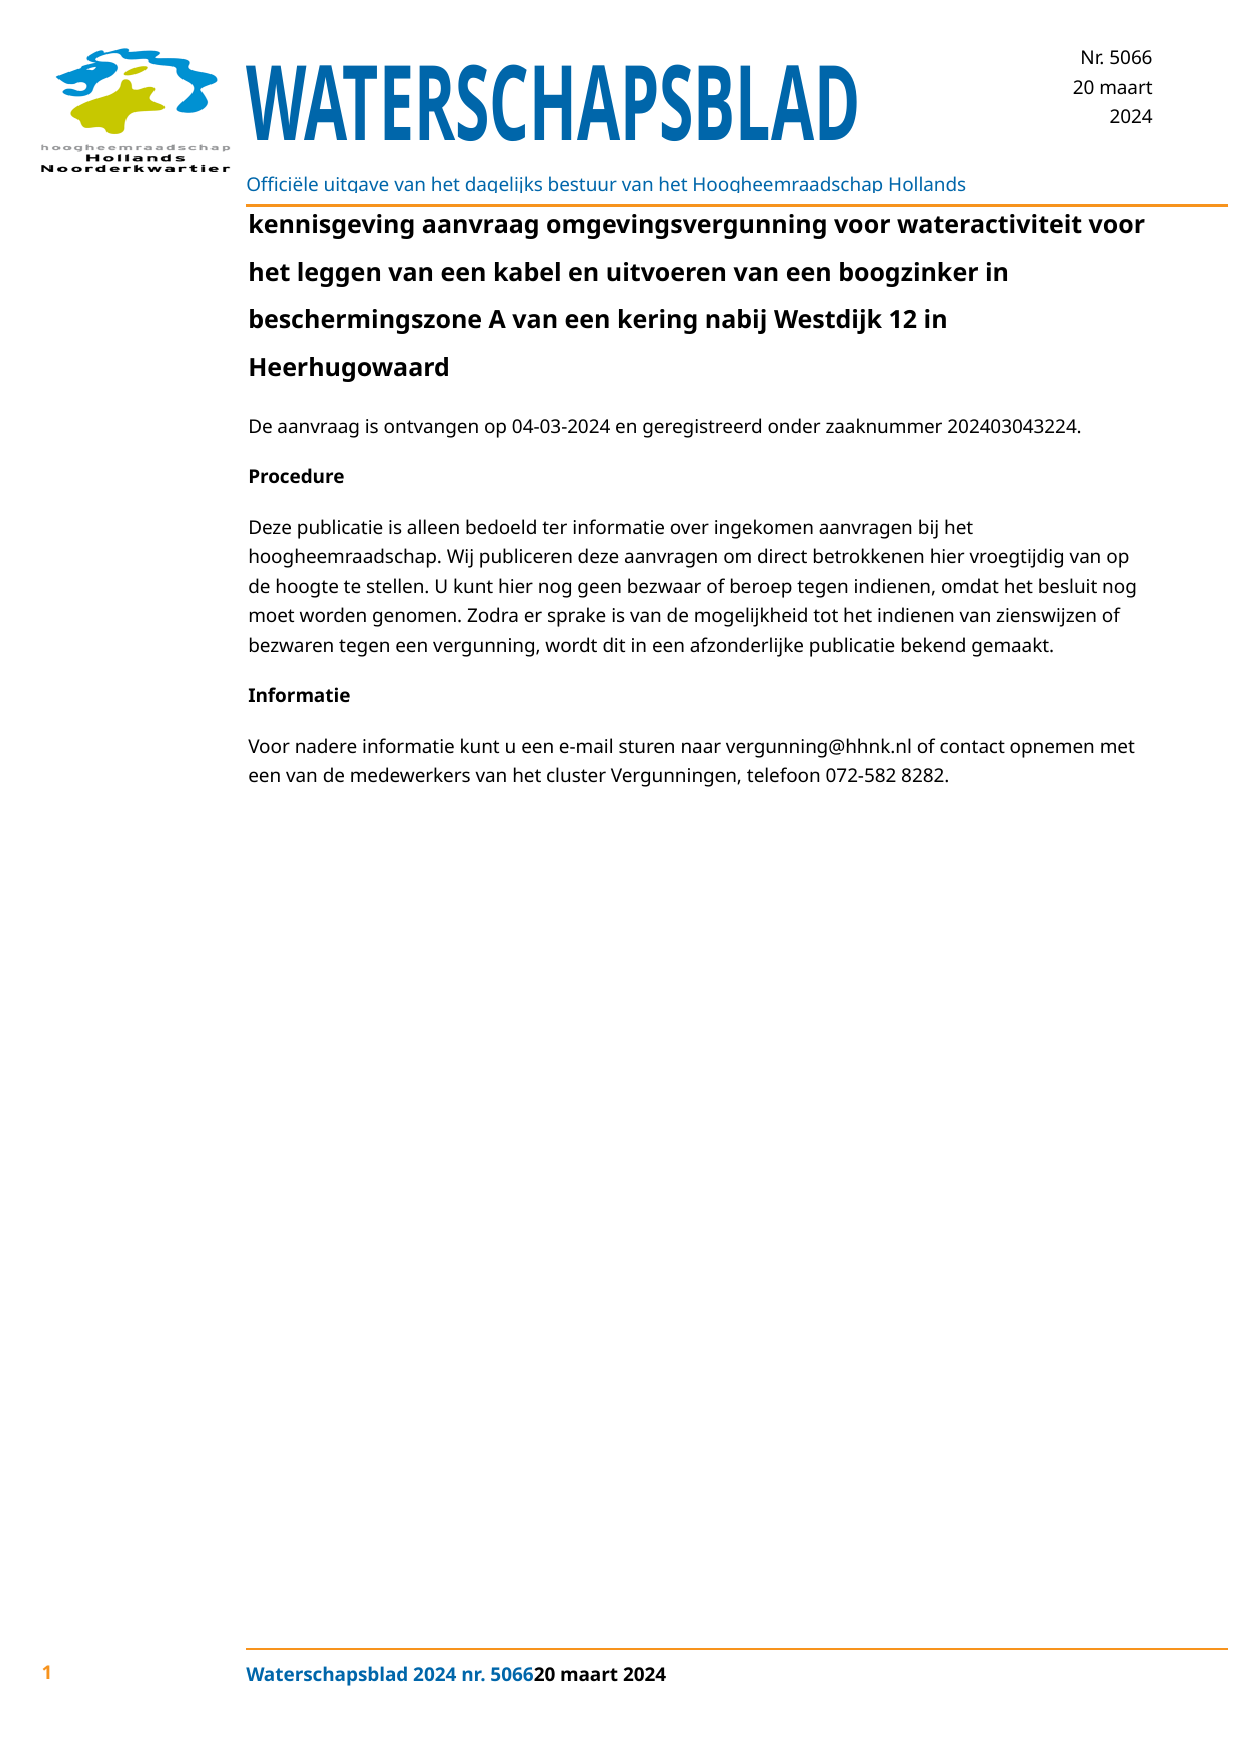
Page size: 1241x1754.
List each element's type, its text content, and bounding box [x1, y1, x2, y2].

text kennisgeving aanvraag omgevingsvergunning voor wateractiviteit voor het leggen van een kabel en uitvoeren van een boogzinker in beschermingszone A van een kering nabij Westdijk 12 in Heerhugowaard [248, 207, 1152, 384]
text Procedure [248, 463, 1152, 489]
text Deze publicatie is alleen bedoeld ter informatie over ingekomen aanvragen bij het hoogheemraadschap. Wij publiceren deze aanvragen om direct betrokkenen hier vroegtijdig van op de hoogte te stellen. U kunt hier nog geen bezwaar of beroep tegen indienen, omdat het besluit nog moet worden genomen. Zodra er sprake is van de mogelijkheid tot het indienen van zienswijzen of bezwaren tegen een vergunning, wordt dit in een afzonderlijke publicatie bekend gemaakt. [248, 514, 1152, 658]
text Voor nadere informatie kunt u een e-mail sturen naar vergunning@hhnk.nl of contact opnemen met een van de medewerkers van het cluster Vergunningen, telefoon 072-582 8282. [248, 733, 1152, 788]
text De aanvraag is ontvangen op 04-03-2024 en geregistreerd onder zaaknummer 202403043224. [248, 413, 1152, 439]
text Informatie [248, 683, 1152, 708]
picture [41, 47, 231, 172]
